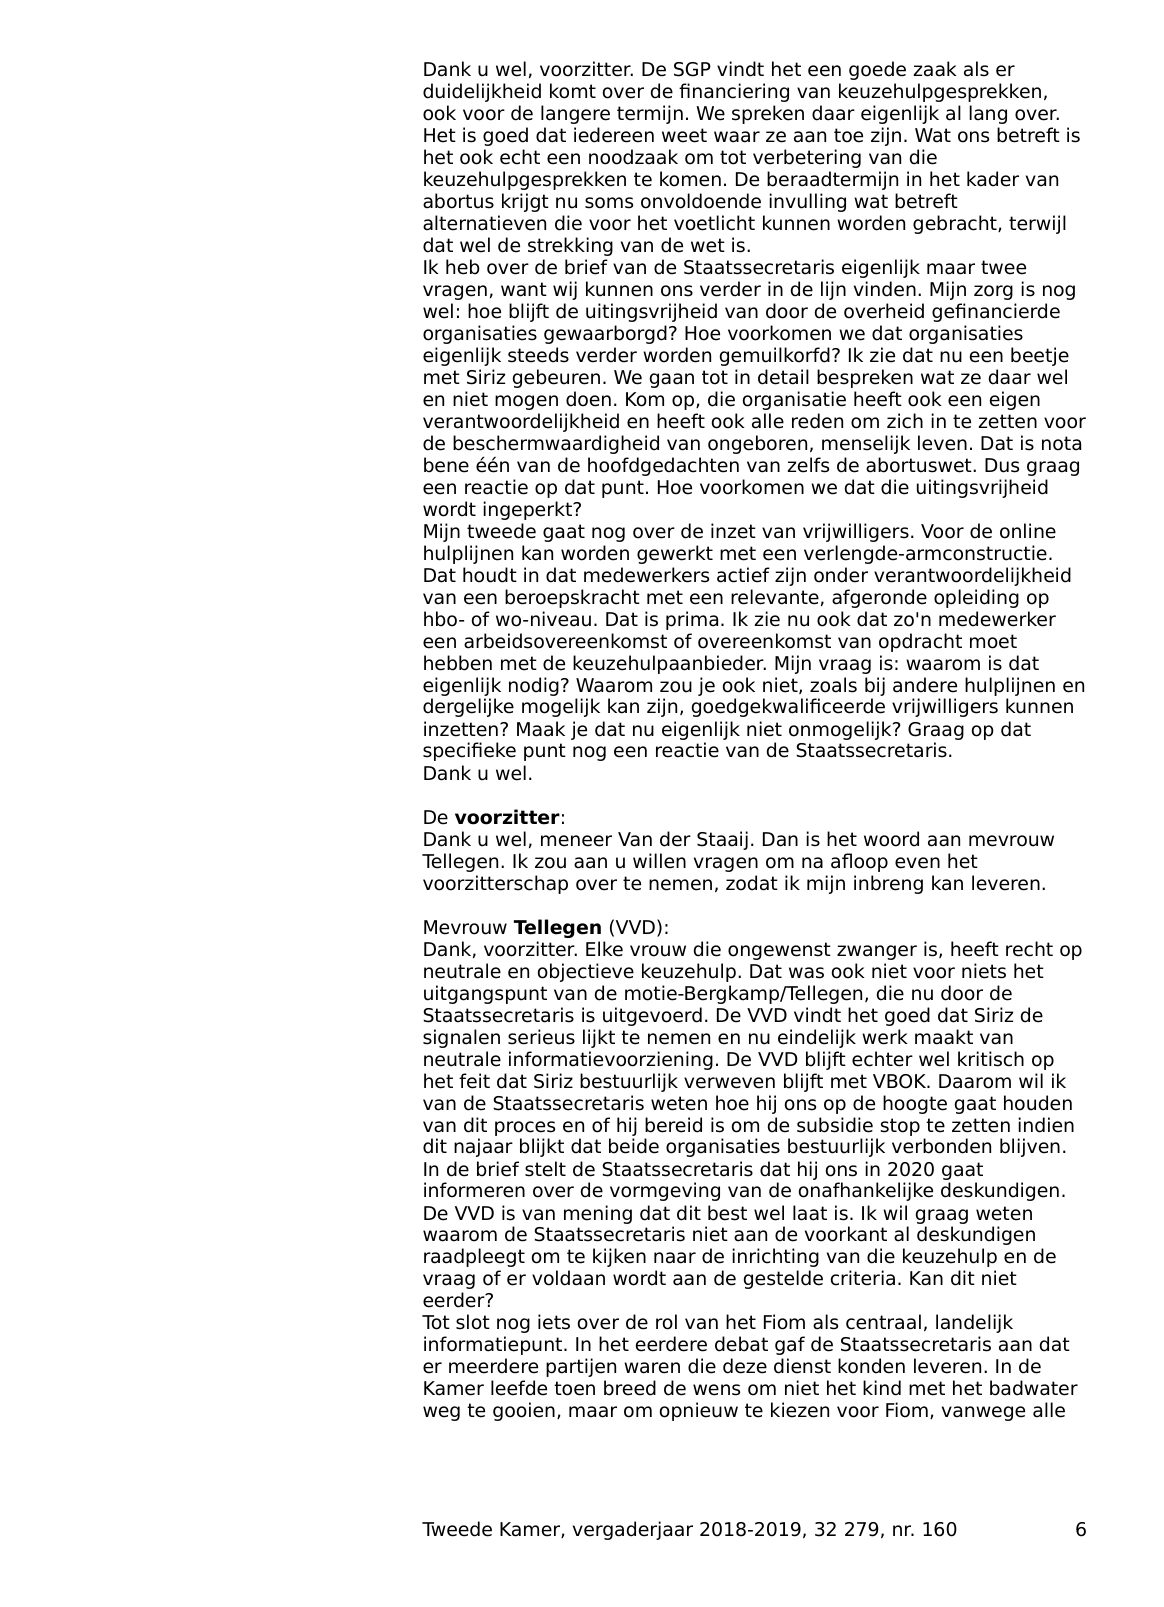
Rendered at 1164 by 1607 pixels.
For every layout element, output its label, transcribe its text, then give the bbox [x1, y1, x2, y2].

text Dank u wel, voorzitter. De SGP vindt het een goede zaak als er duidelijkheid komt over de financiering van keuzehulpgesprekken, ook voor de langere termijn. We spreken daar eigenlijk al lang over. Het is goed dat iedereen weet waar ze aan toe zijn. Wat ons betreft is het ook echt een noodzaak om tot verbetering van die keuzehulpgesprekken te komen. De beraadtermijn in het kader van abortus krijgt nu soms onvoldoende invulling wat betreft alternatieven die voor het voetlicht kunnen worden gebracht, terwijl dat wel de strekking van de wet is. [422, 59, 1087, 257]
text In de brief stelt de Staatssecretaris dat hij ons in 2020 gaat informeren over de vormgeving van de onafhankelijke deskundigen. De VVD is van mening dat dit best wel laat is. Ik wil graag weten waarom de Staatssecretaris niet aan de voorkant al deskundigen raadpleegt om te kijken naar de inrichting van die keuzehulp en de vraag of er voldaan wordt aan de gestelde criteria. Kan dit niet eerder? [422, 1158, 1087, 1312]
text Mevrouw Tellegen (VVD): [422, 917, 1087, 939]
text Ik heb over de brief van de Staatssecretaris eigenlijk maar twee vragen, want wij kunnen ons verder in de lijn vinden. Mijn zorg is nog wel: hoe blijft de uitingsvrijheid van door de overheid gefinancierde organisaties gewaarborgd? Hoe voorkomen we dat organisaties eigenlijk steeds verder worden gemuilkorfd? Ik zie dat nu een beetje met Siriz gebeuren. We gaan tot in detail bespreken wat ze daar wel en niet mogen doen. Kom op, die organisatie heeft ook een eigen verantwoordelijkheid en heeft ook alle reden om zich in te zetten voor de beschermwaardigheid van ongeboren, menselijk leven. Dat is nota bene één van de hoofdgedachten van zelfs de abortuswet. Dus graag een reactie op dat punt. Hoe voorkomen we dat die uitingsvrijheid wordt ingeperkt? [422, 257, 1087, 521]
text Tot slot nog iets over de rol van het Fiom als centraal, landelijk informatiepunt. In het eerdere debat gaf de Staatssecretaris aan dat er meerdere partijen waren die deze dienst konden leveren. In de Kamer leefde toen breed de wens om niet het kind met het badwater weg te gooien, maar om opnieuw te kiezen voor Fiom, vanwege alle [422, 1312, 1087, 1422]
text Mijn tweede gaat nog over de inzet van vrijwilligers. Voor de online hulplijnen kan worden gewerkt met een verlengde-armconstructie. Dat houdt in dat medewerkers actief zijn onder verantwoordelijkheid van een beroepskracht met een relevante, afgeronde opleiding op hbo- of wo-niveau. Dat is prima. Ik zie nu ook dat zo'n medewerker een arbeidsovereenkomst of overeenkomst van opdracht moet hebben met de keuzehulpaanbieder. Mijn vraag is: waarom is dat eigenlijk nodig? Waarom zou je ook niet, zoals bij andere hulplijnen en dergelijke mogelijk kan zijn, goedgekwalificeerde vrijwilligers kunnen inzetten? Maak je dat nu eigenlijk niet onmogelijk? Graag op dat specifieke punt nog een reactie van de Staatssecretaris. [422, 521, 1087, 762]
text De voorzitter: [422, 807, 1087, 828]
text Dank, voorzitter. Elke vrouw die ongewenst zwanger is, heeft recht op neutrale en objectieve keuzehulp. Dat was ook niet voor niets het uitgangspunt van de motie-Bergkamp/Tellegen, die nu door de Staatssecretaris is uitgevoerd. De VVD vindt het goed dat Siriz de signalen serieus lijkt te nemen en nu eindelijk werk maakt van neutrale informatievoorziening. De VVD blijft echter wel kritisch op het feit dat Siriz bestuurlijk verweven blijft met VBOK. Daarom wil ik van de Staatssecretaris weten hoe hij ons op de hoogte gaat houden van dit proces en of hij bereid is om de subsidie stop te zetten indien dit najaar blijkt dat beide organisaties bestuurlijk verbonden blijven. [422, 939, 1087, 1158]
text Dank u wel, meneer Van der Staaij. Dan is het woord aan mevrouw Tellegen. Ik zou aan u willen vragen om na afloop even het voorzitterschap over te nemen, zodat ik mijn inbreng kan leveren. [422, 828, 1087, 894]
text Dank u wel. [422, 762, 1087, 784]
